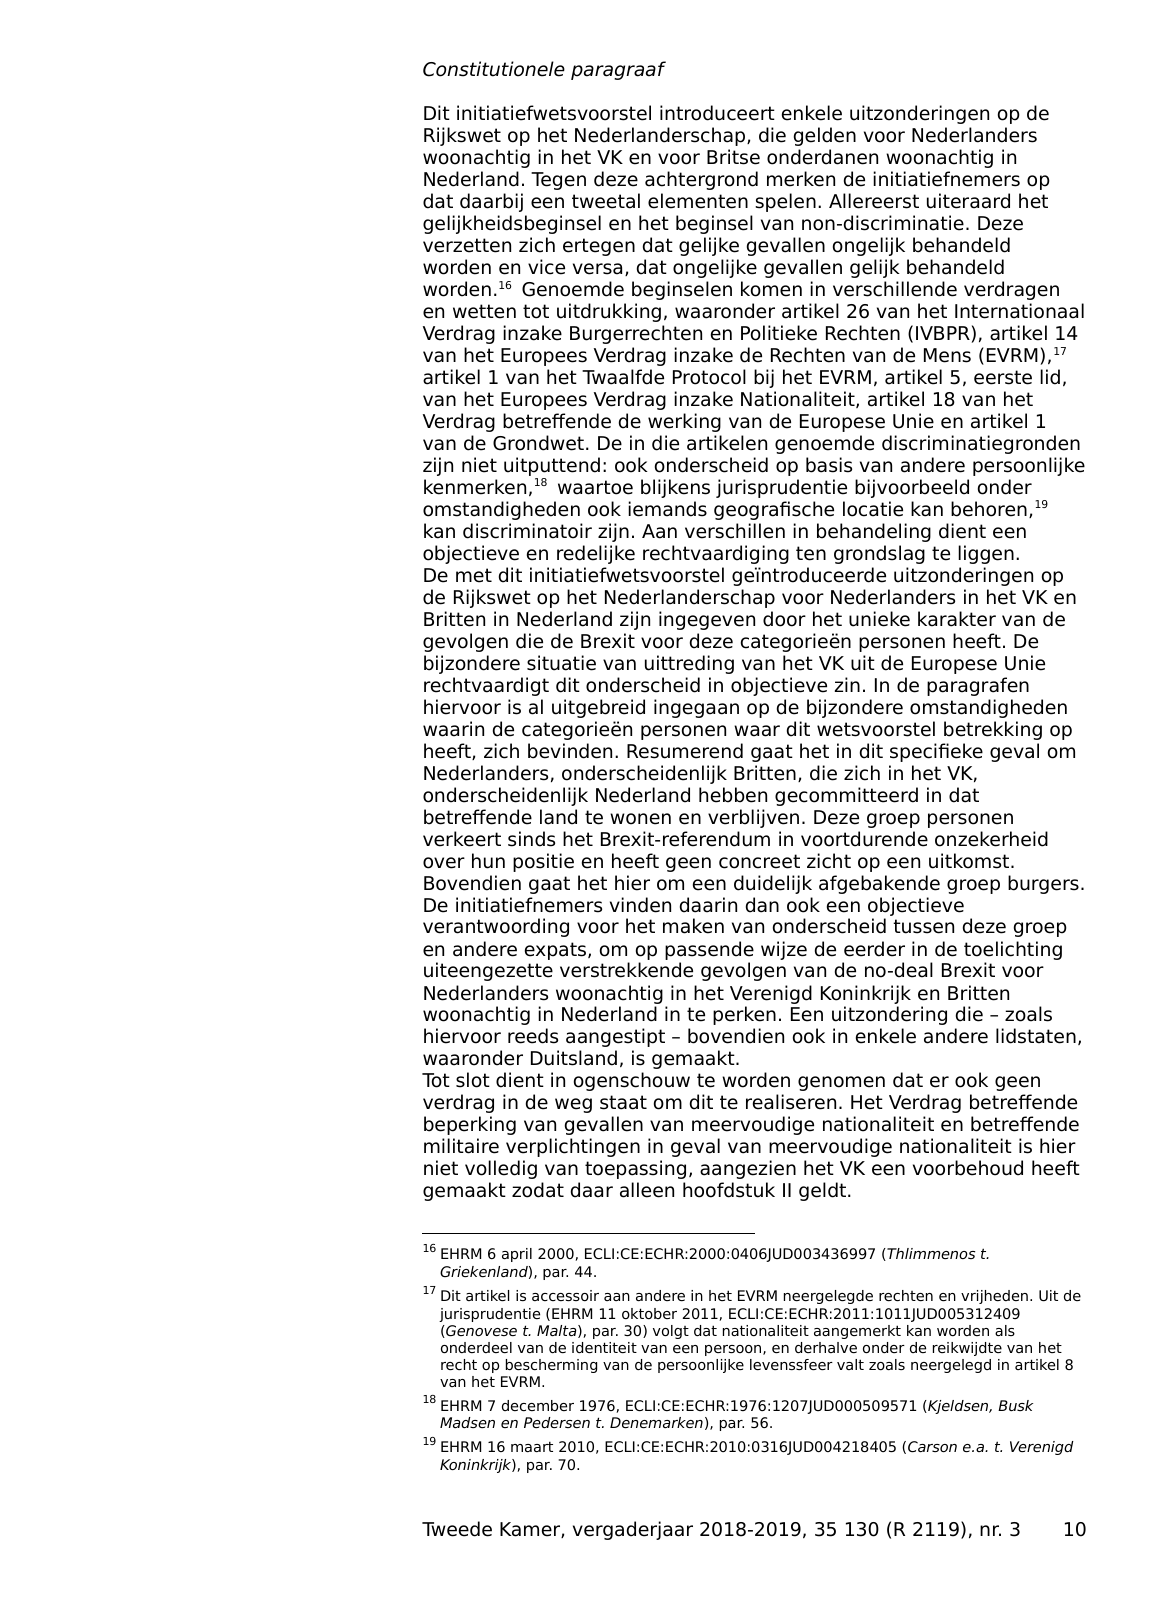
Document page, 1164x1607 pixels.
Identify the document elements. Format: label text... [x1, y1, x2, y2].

text Dit artikel is accessoir aan andere in het EVRM neergelegde rechten en vrijheden. Uit de jurisprudentie (EHRM 11 oktober 2011, ECLI:CE:ECHR:2011:1011JUD005312409 (Genovese t. Malta), par. 30) volgt dat nationaliteit aangemerkt kan worden als onderdeel van de identiteit van een persoon, en derhalve onder de reikwijdte van het recht op bescherming van de persoonlijke levenssfeer valt zoals neergelegd in artikel 8 van het EVRM. [422, 1284, 1087, 1391]
text De met dit initiatiefwetsvoorstel geïntroduceerde uitzonderingen op de Rijkswet op het Nederlanderschap voor Nederlanders in het VK en Britten in Nederland zijn ingegeven door het unieke karakter van de gevolgen die de Brexit voor deze categorieën personen heeft. De bijzondere situatie van uittreding van het VK uit de Europese Unie rechtvaardigt dit onderscheid in objectieve zin. In de paragrafen hiervoor is al uitgebreid ingegaan op de bijzondere omstandigheden waarin de categorieën personen waar dit wetsvoorstel betrekking op heeft, zich bevinden. Resumerend gaat het in dit specifieke geval om Nederlanders, onderscheidenlijk Britten, die zich in het VK, onderscheidenlijk Nederland hebben gecommitteerd in dat betreffende land te wonen en verblijven. Deze groep personen verkeert sinds het Brexit-referendum in voortdurende onzekerheid over hun positie en heeft geen concreet zicht op een uitkomst. Bovendien gaat het hier om een duidelijk afgebakende groep burgers. De initiatiefnemers vinden daarin dan ook een objectieve verantwoording voor het maken van onderscheid tussen deze groep en andere expats, om op passende wijze de eerder in de toelichting uiteengezette verstrekkende gevolgen van de no-deal Brexit voor Nederlanders woonachtig in het Verenigd Koninkrijk en Britten woonachtig in Nederland in te perken. Een uitzondering die – zoals hiervoor reeds aangestipt – bovendien ook in enkele andere lidstaten, waaronder Duitsland, is gemaakt. [422, 565, 1087, 1070]
text EHRM 7 december 1976, ECLI:CE:ECHR:1976:1207JUD000509571 (Kjeldsen, Busk Madsen en Pedersen t. Denemarken), par. 56. [422, 1393, 1087, 1432]
text EHRM 6 april 2000, ECLI:CE:ECHR:2000:0406JUD003436997 (Thlimmenos t. Griekenland), par. 44. [422, 1242, 1087, 1281]
text EHRM 16 maart 2010, ECLI:CE:ECHR:2010:0316JUD004218405 (Carson e.a. t. Verenigd Koninkrijk), par. 70. [422, 1435, 1087, 1474]
subtitle Constitutionele paragraaf [422, 59, 1087, 81]
text Tot slot dient in ogenschouw te worden genomen dat er ook geen verdrag in de weg staat om dit te realiseren. Het Verdrag betreffende beperking van gevallen van meervoudige nationaliteit en betreffende militaire verplichtingen in geval van meervoudige nationaliteit is hier niet volledig van toepassing, aangezien het VK een voorbehoud heeft gemaakt zodat daar alleen hoofdstuk II geldt. [422, 1070, 1087, 1202]
text Dit initiatiefwetsvoorstel introduceert enkele uitzonderingen op de Rijkswet op het Nederlanderschap, die gelden voor Nederlanders woonachtig in het VK en voor Britse onderdanen woonachtig in Nederland. Tegen deze achtergrond merken de initiatiefnemers op dat daarbij een tweetal elementen spelen. Allereerst uiteraard het gelijkheidsbeginsel en het beginsel van non-discriminatie. Deze verzetten zich ertegen dat gelijke gevallen ongelijk behandeld worden en vice versa, dat ongelijke gevallen gelijk behandeld worden. Genoemde beginselen komen in verschillende verdragen en wetten tot uitdrukking, waaronder artikel 26 van het Internationaal Verdrag inzake Burgerrechten en Politieke Rechten (IVBPR), artikel 14 van het Europees Verdrag inzake de Rechten van de Mens (EVRM), artikel 1 van het Twaalfde Protocol bij het EVRM, artikel 5, eerste lid, van het Europees Verdrag inzake Nationaliteit, artikel 18 van het Verdrag betreffende de werking van de Europese Unie en artikel 1 van de Grondwet. De in die artikelen genoemde discriminatiegronden zijn niet uitputtend: ook onderscheid op basis van andere persoonlijke kenmerken, waartoe blijkens jurisprudentie bijvoorbeeld onder omstandigheden ook iemands geografische locatie kan behoren, kan discriminatoir zijn. Aan verschillen in behandeling dient een objectieve en redelijke rechtvaardiging ten grondslag te liggen. [422, 103, 1087, 565]
